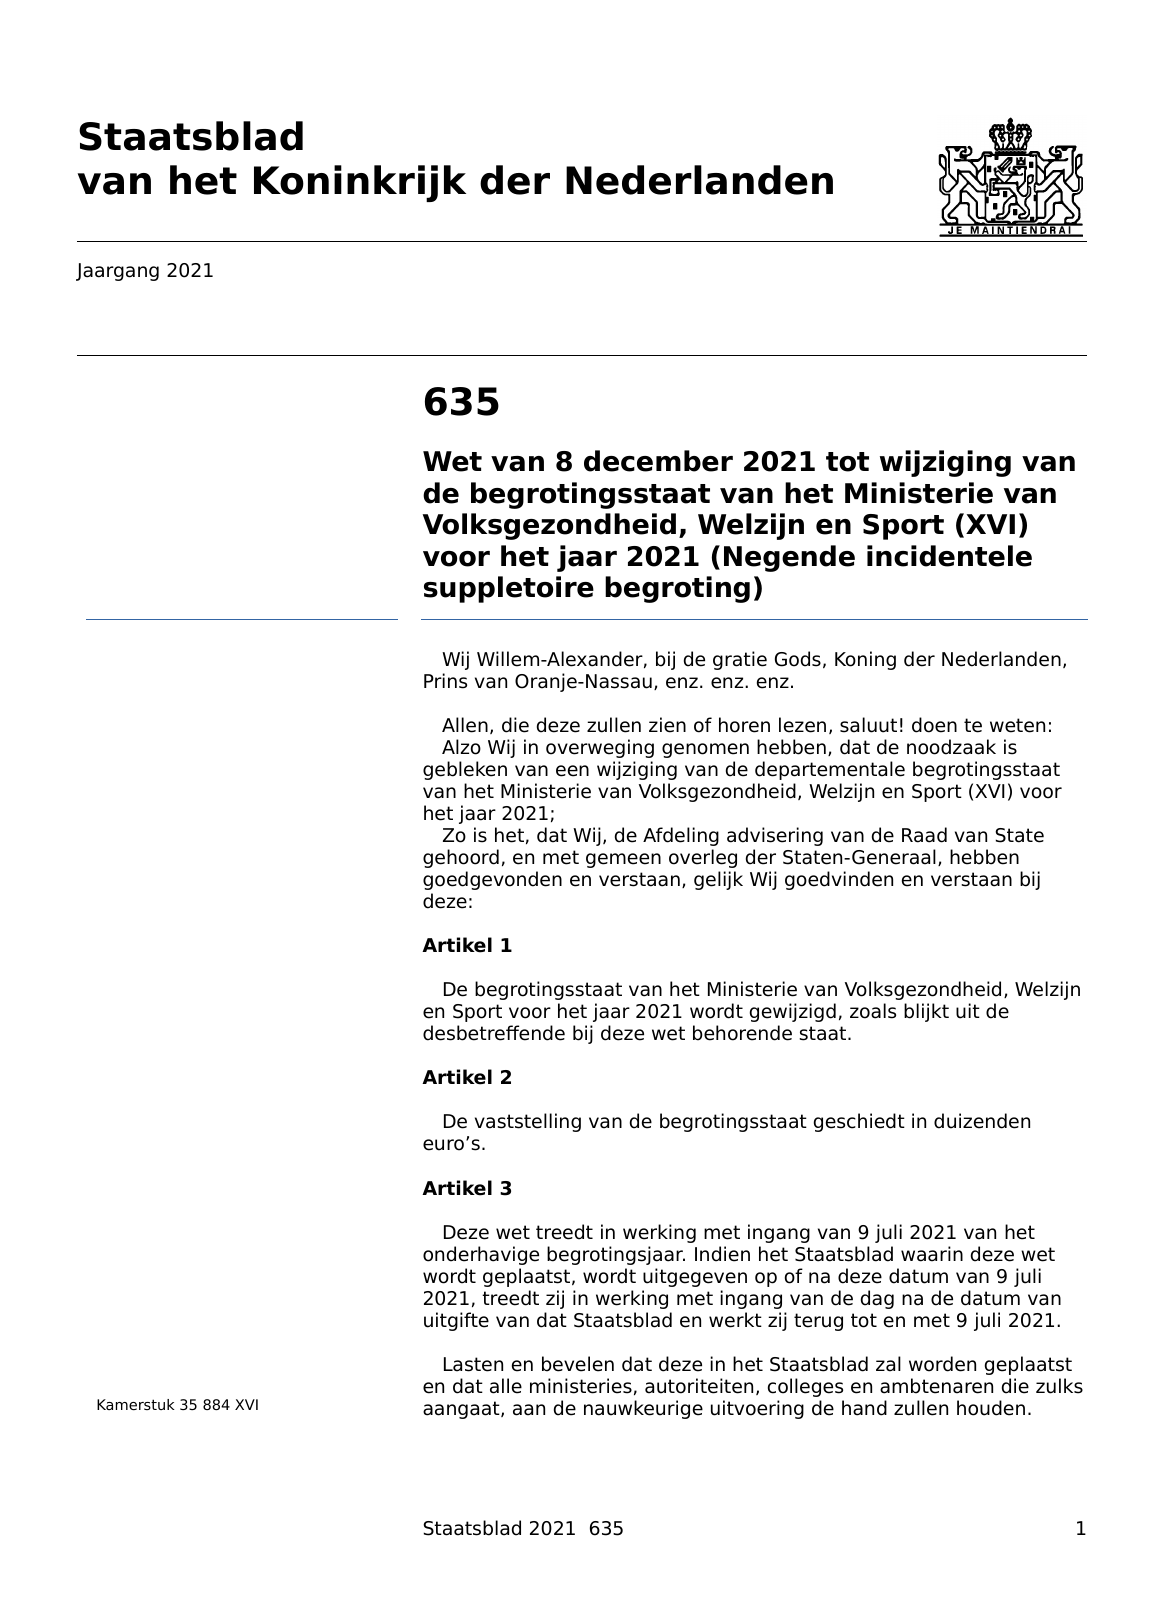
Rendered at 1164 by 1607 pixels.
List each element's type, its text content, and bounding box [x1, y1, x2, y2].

text Wij Willem-Alexander, bij de gratie Gods, Koning der Nederlanden, Prins van Oranje-Nassau, enz. enz. enz. [422, 649, 1087, 693]
text Alzo Wij in overweging genomen hebben, dat de noodzaak is gebleken van een wijziging van de departementale begrotingsstaat van het Ministerie van Volksgezondheid, Welzijn en Sport (XVI) voor het jaar 2021; [422, 737, 1087, 825]
table_header [886, 100, 1087, 241]
text Wet van 8 december 2021 tot wijziging van de begrotingsstaat van het Ministerie van Volksgezondheid, Welzijn en Sport (XVI) voor het jaar 2021 (Negende incidentele suppletoire begroting) [422, 447, 1087, 604]
subtitle Artikel 3 [422, 1177, 1087, 1199]
text De begrotingsstaat van het Ministerie van Volksgezondheid, Welzijn en Sport voor het jaar 2021 wordt gewijzigd, zoals blijkt uit de desbetreffende bij deze wet behorende staat. [422, 979, 1087, 1045]
text Zo is het, dat Wij, de Afdeling advisering van de Raad van State gehoord, en met gemeen overleg der Staten-Generaal, hebben goedgevonden en verstaan, gelijk Wij goedvinden en verstaan bij deze: [422, 825, 1087, 913]
text De vaststelling van de begrotingsstaat geschiedt in duizenden euro’s. [422, 1111, 1087, 1155]
subtitle Artikel 1 [422, 935, 1087, 957]
table_header Staatsblad van het Koninkrijk der Nederlanden [77, 100, 886, 241]
picture [936, 115, 1087, 240]
text Lasten en bevelen dat deze in het Staatsblad zal worden geplaatst en dat alle ministeries, autoriteiten, colleges en ambtenaren die zulks aangaat, aan de nauwkeurige uitvoering de hand zullen houden. [422, 1354, 1087, 1420]
text Allen, die deze zullen zien of horen lezen, saluut! doen te weten: [422, 715, 1087, 737]
text Kamerstuk 35 884 XVI [77, 1397, 396, 1414]
subtitle Artikel 2 [422, 1067, 1087, 1089]
text Deze wet treedt in werking met ingang van 9 juli 2021 van het onderhavige begrotingsjaar. Indien het Staatsblad waarin deze wet wordt geplaatst, wordt uitgegeven op of na deze datum van 9 juli 2021, treedt zij in werking met ingang van de dag na de datum van uitgifte van dat Staatsblad en werkt zij terug tot en met 9 juli 2021. [422, 1222, 1087, 1332]
subtitle 635 [422, 381, 1087, 424]
table_cell Jaargang 2021 [77, 242, 1087, 355]
